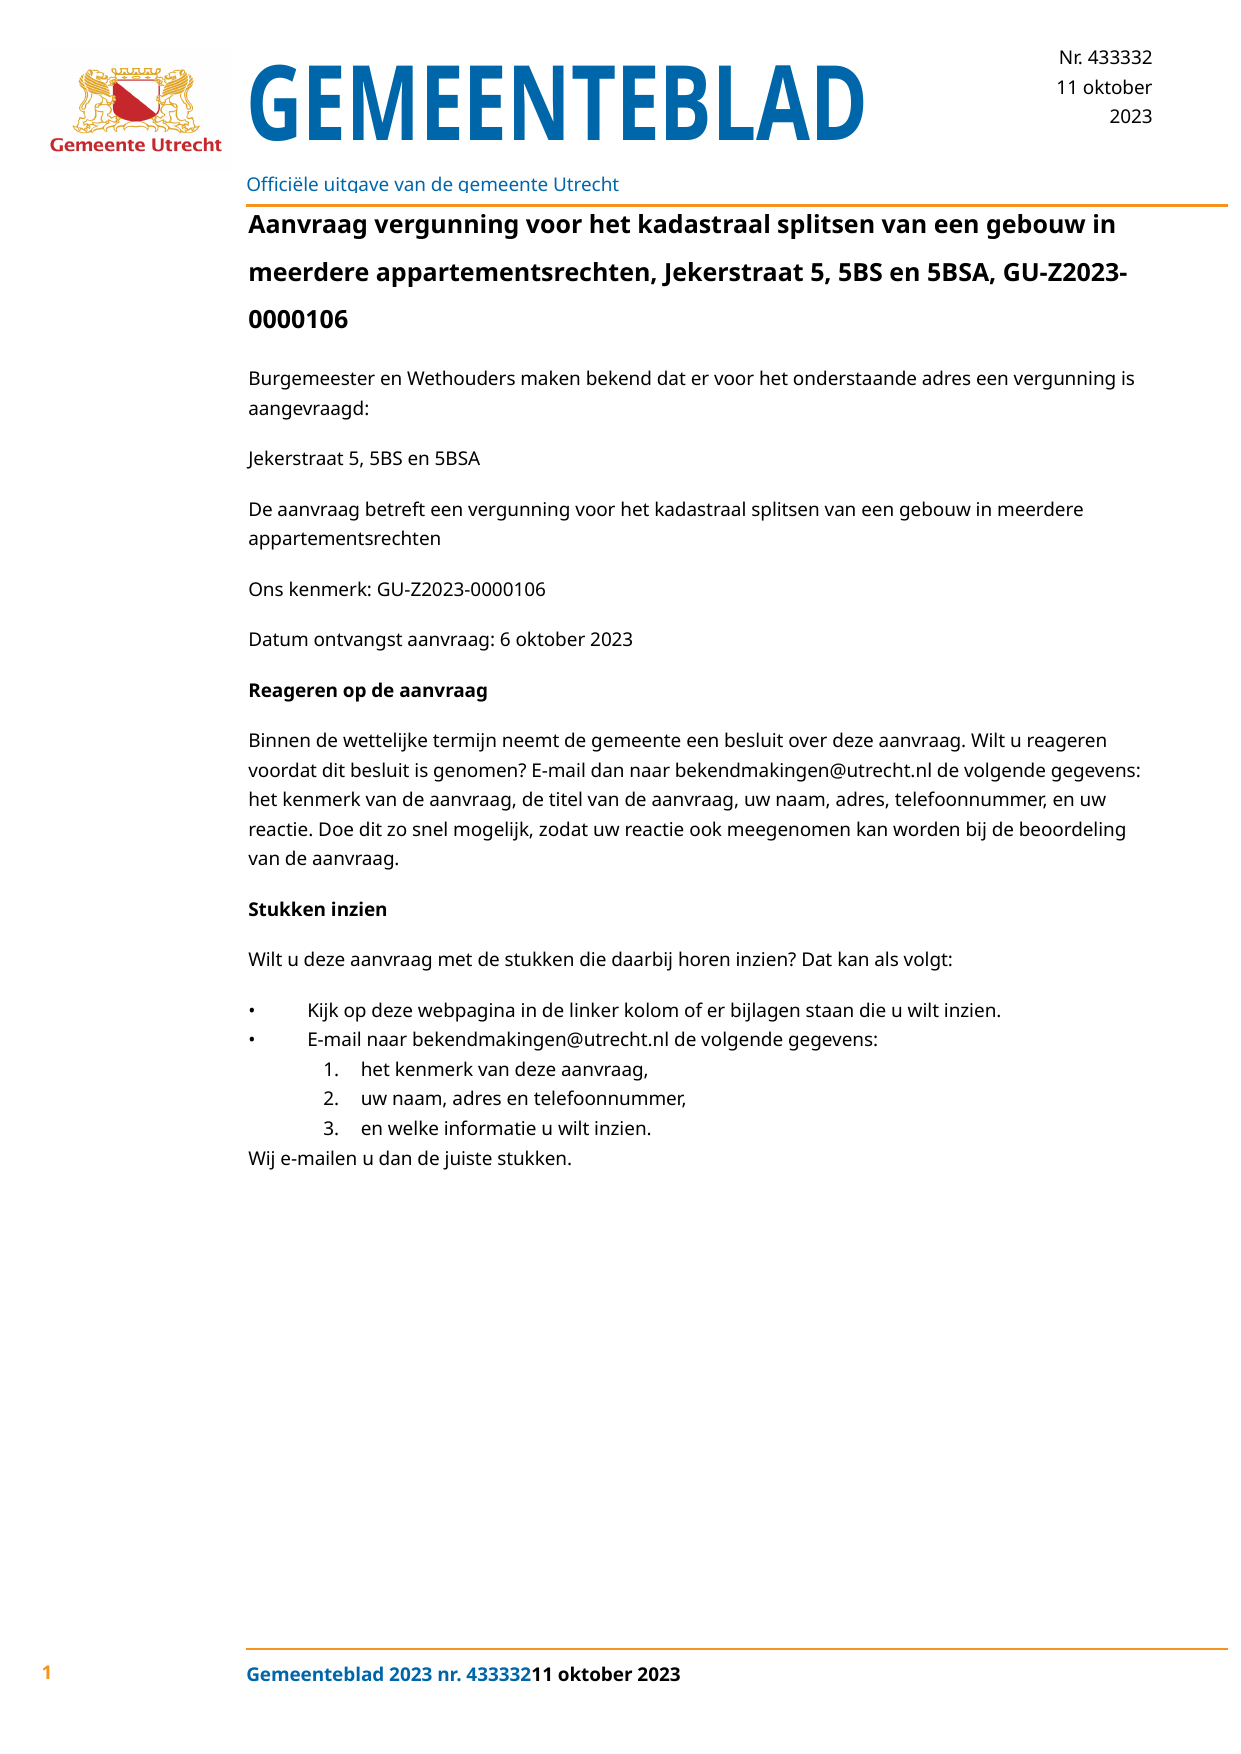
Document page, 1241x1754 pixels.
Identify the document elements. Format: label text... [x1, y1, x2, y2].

list E-mail naar bekendmakingen@utrecht.nl de volgende gegevens: [248, 1026, 1152, 1052]
list en welke informatie u wilt inzien. [323, 1115, 1152, 1141]
text De aanvraag betreft een vergunning voor het kadastraal splitsen van een gebouw in meerdere appartementsrechten [248, 496, 1152, 551]
text Stukken inzien [248, 896, 1152, 922]
text Binnen de wettelijke termijn neemt de gemeente een besluit over deze aanvraag. Wilt u reageren voordat dit besluit is genomen? E-mail dan naar bekendmakingen@utrecht.nl de volgende gegevens: het kenmerk van de aanvraag, de titel van de aanvraag, uw naam, adres, telefoonnummer, en uw reactie. Doe dit zo snel mogelijk, zodat uw reactie ook meegenomen kan worden bij de beoordeling van de aanvraag. [248, 727, 1152, 871]
text Reageren op de aanvraag [248, 677, 1152, 702]
text Jekerstraat 5, 5BS en 5BSA [248, 446, 1152, 471]
text Wij e-mailen u dan de juiste stukken. [248, 1145, 1152, 1170]
text Datum ontvangst aanvraag: 6 oktober 2023 [248, 626, 1152, 652]
list het kenmerk van deze aanvraag, [323, 1056, 1152, 1082]
list Kijk op deze webpagina in de linker kolom of er bijlagen staan die u wilt inzien. [248, 997, 1152, 1022]
text Wilt u deze aanvraag met de stukken die daarbij horen inzien? Dat kan als volgt: [248, 946, 1152, 972]
text Aanvraag vergunning voor het kadastraal splitsen van een gebouw in meerdere appartementsrechten, Jekerstraat 5, 5BS en 5BSA, GU-Z2023-0000106 [248, 207, 1152, 336]
picture [41, 47, 231, 172]
list uw naam, adres en telefoonnummer, [323, 1086, 1152, 1111]
text Ons kenmerk: GU-Z2023-0000106 [248, 576, 1152, 602]
text Burgemeester en Wethouders maken bekend dat er voor het onderstaande adres een vergunning is aangevraagd: [248, 366, 1152, 421]
